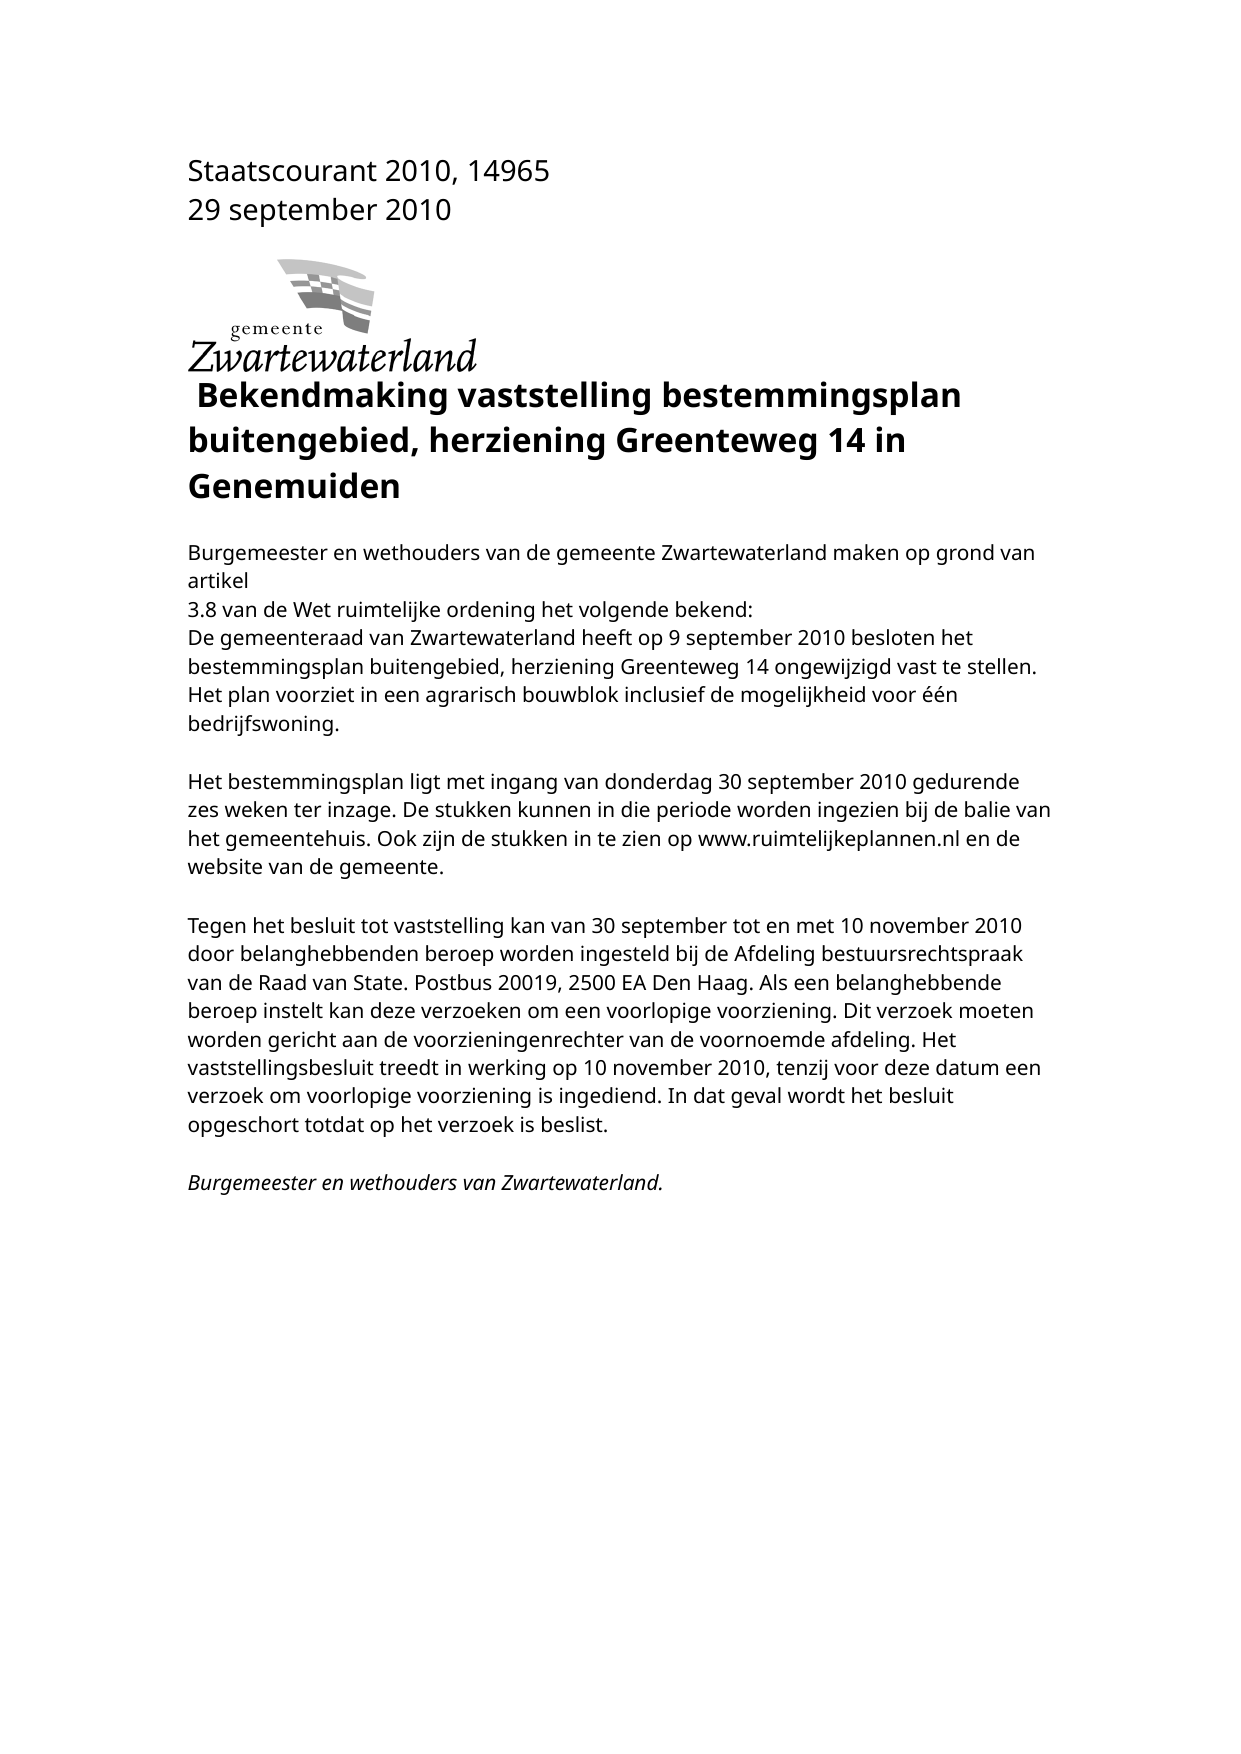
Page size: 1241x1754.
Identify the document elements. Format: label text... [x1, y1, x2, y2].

subtitle Bekendmaking vaststelling bestemmingsplan buitengebied, herziening Greenteweg 14 in Genemuiden [187, 271, 1053, 508]
picture [187, 258, 477, 372]
text Het bestemmingsplan ligt met ingang van donderdag 30 september 2010 gedurende zes weken ter inzage. De stukken kunnen in die periode worden ingezien bij de balie van het gemeentehuis. Ook zijn de stukken in te zien op www.ruimtelijkeplannen.nl en de website van de gemeente. [187, 767, 1053, 881]
text 29 september 2010 [187, 190, 1053, 229]
text Staatscourant 2010, 14965 [187, 150, 1053, 190]
text Tegen het besluit tot vaststelling kan van 30 september tot en met 10 november 2010 door belanghebbenden beroep worden ingesteld bij de Afdeling bestuursrechtspraak van de Raad van State. Postbus 20019, 2500 EA Den Haag. Als een belanghebbende beroep instelt kan deze verzoeken om een voorlopige voorziening. Dit verzoek moeten worden gericht aan de voorzieningenrechter van de voornoemde afdeling. Het vaststellingsbesluit treedt in werking op 10 november 2010, tenzij voor deze datum een verzoek om voorlopige voorziening is ingediend. In dat geval wordt het besluit opgeschort totdat op het verzoek is beslist. [187, 911, 1053, 1138]
text Burgemeester en wethouders van de gemeente Zwartewaterland maken op grond van artikel [187, 538, 1053, 595]
text 3.8 van de Wet ruimtelijke ordening het volgende bekend: [187, 595, 1053, 623]
text De gemeenteraad van Zwartewaterland heeft op 9 september 2010 besloten het bestemmingsplan buitengebied, herziening Greenteweg 14 ongewijzigd vast te stellen. Het plan voorziet in een agrarisch bouwblok inclusief de mogelijkheid voor één bedrijfswoning. [187, 623, 1053, 737]
text Burgemeester en wethouders van Zwartewaterland. [187, 1168, 1053, 1197]
